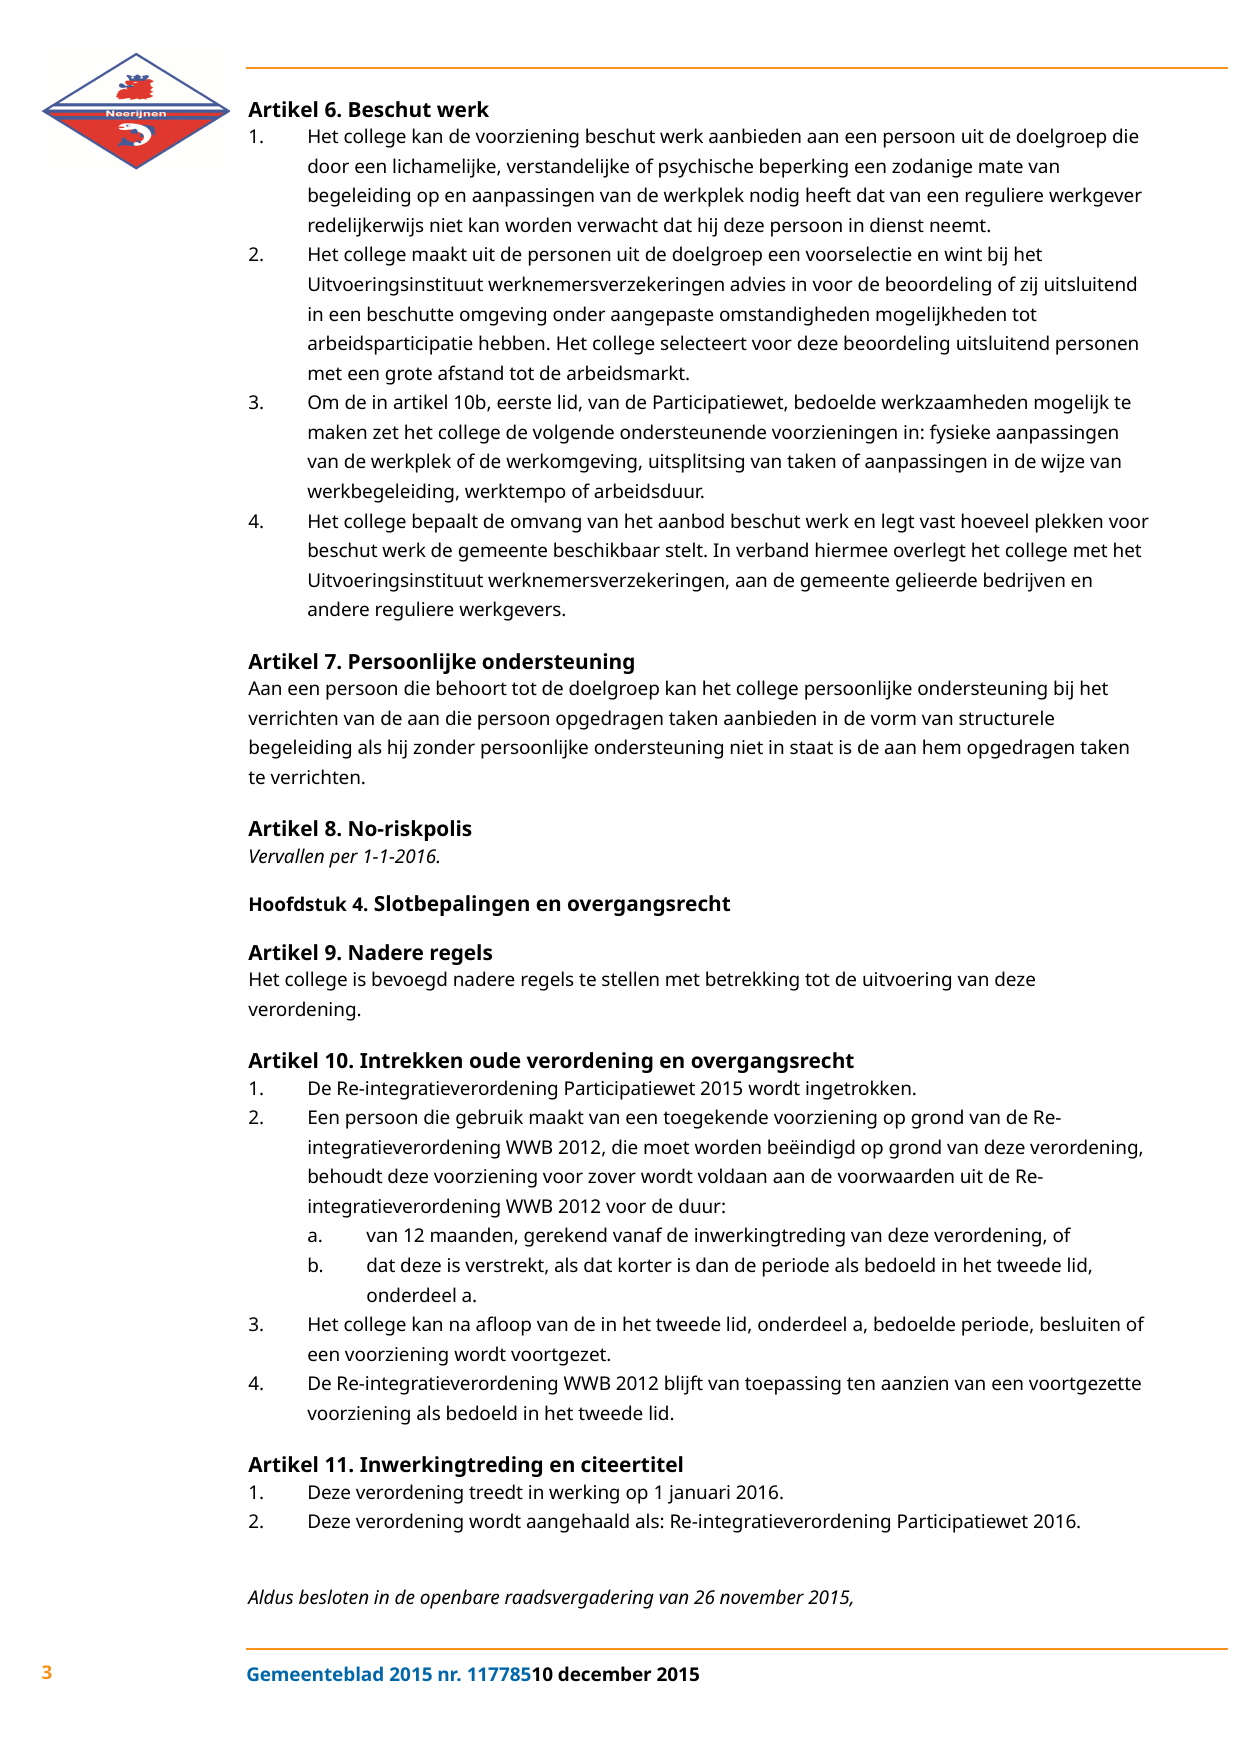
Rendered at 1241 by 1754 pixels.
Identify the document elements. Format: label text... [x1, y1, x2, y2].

list Het college kan de voorziening beschut werk aanbieden aan een persoon uit de doelgroep die door een lichamelijke, verstandelijke of psychische beperking een zodanige mate van begeleiding op en aanpassingen van de werkplek nodig heeft dat van een reguliere werkgever redelijkerwijs niet kan worden verwacht dat hij deze persoon in dienst neemt. [248, 123, 1152, 238]
list Deze verordening wordt aangehaald als: Re-integratieverordening Participatiewet 2016. [248, 1509, 1152, 1534]
list Het college bepaalt de omvang van het aanbod beschut werk en legt vast hoeveel plekken voor beschut werk de gemeente beschikbaar stelt. In verband hiermee overlegt het college met het Uitvoeringsinstituut werknemersverzekeringen, aan de gemeente gelieerde bedrijven en andere reguliere werkgevers. [248, 508, 1152, 622]
text Artikel 8. No-riskpolis [248, 814, 1152, 843]
list Deze verordening treedt in werking op 1 januari 2016. [248, 1479, 1152, 1505]
text Vervallen per 1-1-2016. [248, 843, 1152, 869]
list Een persoon die gebruik maakt van een toegekende voorziening op grond van de Re-integratieverordening WWB 2012, die moet worden beëindigd op grond van deze verordening, behoudt deze voorziening voor zover wordt voldaan aan de voorwaarden uit de Re-integratieverordening WWB 2012 voor de duur: [248, 1104, 1152, 1219]
list De Re-integratieverordening Participatiewet 2015 wordt ingetrokken. [248, 1075, 1152, 1101]
list dat deze is verstrekt, als dat korter is dan de periode als bedoeld in het tweede lid, onderdeel a. [307, 1252, 1152, 1308]
text Aan een persoon die behoort tot de doelgroep kan het college persoonlijke ondersteuning bij het verrichten van de aan die persoon opgedragen taken aanbieden in de vorm van structurele begeleiding als hij zonder persoonlijke ondersteuning niet in staat is de aan hem opgedragen taken te verrichten. [248, 675, 1152, 790]
text Artikel 11. Inwerkingtreding en citeertitel [248, 1451, 1152, 1479]
list Om de in artikel 10b, eerste lid, van de Participatiewet, bedoelde werkzaamheden mogelijk te maken zet het college de volgende ondersteunende voorzieningen in: fysieke aanpassingen van de werkplek of de werkomgeving, uitsplitsing van taken of aanpassingen in de wijze van werkbegeleiding, werktempo of arbeidsduur. [248, 389, 1152, 504]
text Artikel 9. Nadere regels [248, 938, 1152, 966]
text Het college is bevoegd nadere regels te stellen met betrekking tot de uitvoering van deze verordening. [248, 966, 1152, 1022]
text Artikel 10. Intrekken oude verordening en overgangsrecht [248, 1046, 1152, 1075]
list van 12 maanden, gerekend vanaf de inwerkingtreding van deze verordening, of [307, 1223, 1152, 1248]
list De Re-integratieverordening WWB 2012 blijft van toepassing ten aanzien van een voortgezette voorziening als bedoeld in het tweede lid. [248, 1371, 1152, 1426]
list Het college maakt uit de personen uit de doelgroep een voorselectie en wint bij het Uitvoeringsinstituut werknemersverzekeringen advies in voor de beoordeling of zij uitsluitend in een beschutte omgeving onder aangepaste omstandigheden mogelijkheden tot arbeidsparticipatie hebben. Het college selecteert voor deze beoordeling uitsluitend personen met een grote afstand tot de arbeidsmarkt. [248, 242, 1152, 386]
text Artikel 7. Persoonlijke ondersteuning [248, 647, 1152, 675]
text Hoofdstuk 4. Slotbepalingen en overgangsrecht [248, 889, 1152, 917]
list Het college kan na afloop van de in het tweede lid, onderdeel a, bedoelde periode, besluiten of een voorziening wordt voortgezet. [248, 1311, 1152, 1367]
text Artikel 6. Beschut werk [248, 95, 1152, 123]
picture [41, 47, 231, 172]
text Aldus besloten in de openbare raadsvergadering van 26 november 2015, [248, 1584, 1152, 1609]
